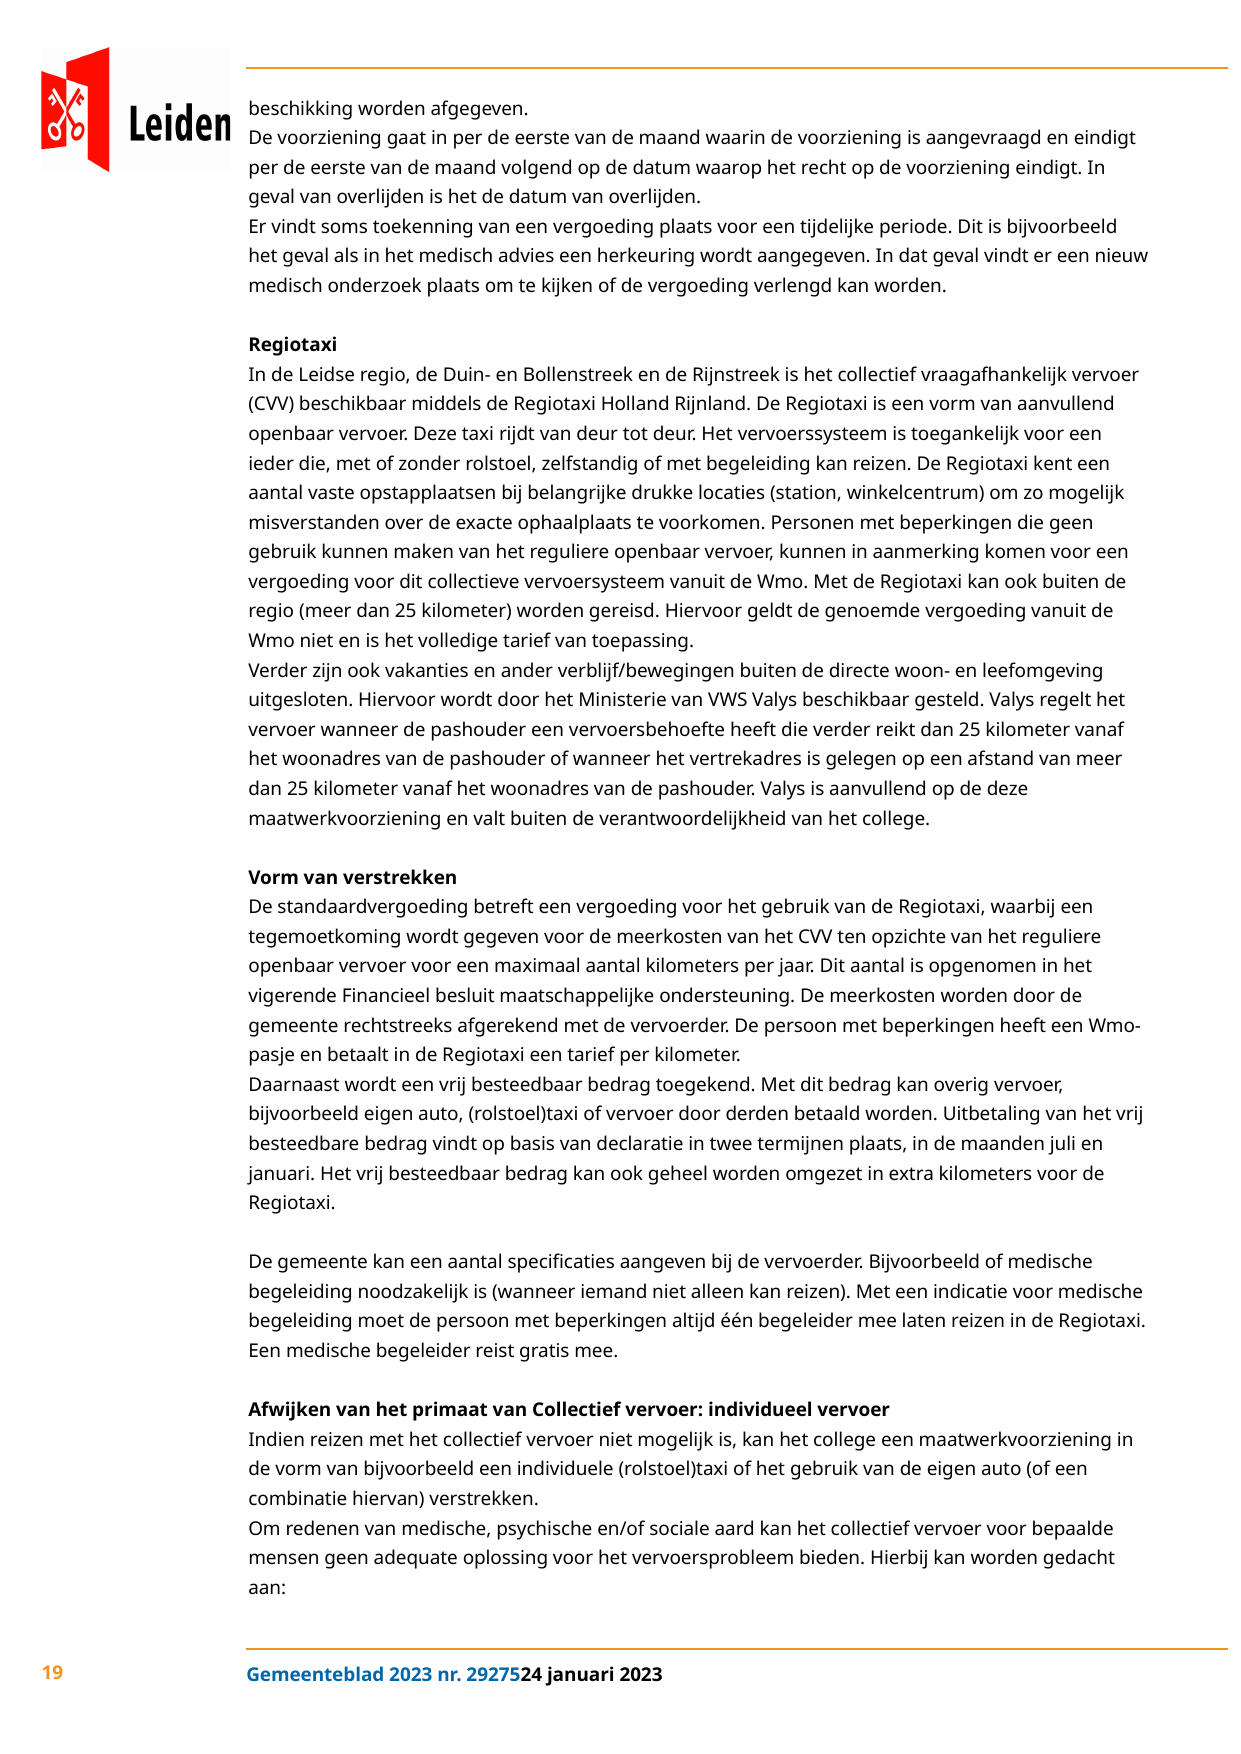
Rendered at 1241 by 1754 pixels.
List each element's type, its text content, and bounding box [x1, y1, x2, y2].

text Afwijken van het primaat van Collectief vervoer: individueel vervoer [248, 1396, 1152, 1422]
text beschikking worden afgegeven. [248, 95, 1152, 121]
text Vorm van verstrekken [248, 864, 1152, 890]
text Regiotaxi [248, 331, 1152, 357]
text Daarnaast wordt een vrij besteedbaar bedrag toegekend. Met dit bedrag kan overig vervoer, bijvoorbeeld eigen auto, (rolstoel)taxi of vervoer door derden betaald worden. Uitbetaling van het vrij besteedbare bedrag vindt op basis van declaratie in twee termijnen plaats, in de maanden juli en januari. Het vrij besteedbaar bedrag kan ook geheel worden omgezet in extra kilometers voor de Regiotaxi. [248, 1071, 1152, 1215]
text Om redenen van medische, psychische en/of sociale aard kan het collectief vervoer voor bepaalde mensen geen adequate oplossing voor het vervoersprobleem bieden. Hierbij kan worden gedacht aan: [248, 1515, 1152, 1600]
text Indien reizen met het collectief vervoer niet mogelijk is, kan het college een maatwerkvoorziening in de vorm van bijvoorbeeld een individuele (rolstoel)taxi of het gebruik van de eigen auto (of een combinatie hiervan) verstrekken. [248, 1426, 1152, 1511]
text De gemeente kan een aantal specificaties aangeven bij de vervoerder. Bijvoorbeeld of medische begeleiding noodzakelijk is (wanneer iemand niet alleen kan reizen). Met een indicatie voor medische begeleiding moet de persoon met beperkingen altijd één begeleider mee laten reizen in de Regiotaxi. Een medische begeleider reist gratis mee. [248, 1248, 1152, 1363]
picture [41, 47, 231, 172]
text Verder zijn ook vakanties en ander verblijf/bewegingen buiten de directe woon- en leefomgeving uitgesloten. Hiervoor wordt door het Ministerie van VWS Valys beschikbaar gesteld. Valys regelt het vervoer wanneer de pashouder een vervoersbehoefte heeft die verder reikt dan 25 kilometer vanaf het woonadres van de pashouder of wanneer het vertrekadres is gelegen op een afstand van meer dan 25 kilometer vanaf het woonadres van de pashouder. Valys is aanvullend op de deze maatwerkvoorziening en valt buiten de verantwoordelijkheid van het college. [248, 657, 1152, 831]
text De standaardvergoeding betreft een vergoeding voor het gebruik van de Regiotaxi, waarbij een tegemoetkoming wordt gegeven voor de meerkosten van het CVV ten opzichte van het reguliere openbaar vervoer voor een maximaal aantal kilometers per jaar. Dit aantal is opgenomen in het vigerende Financieel besluit maatschappelijke ondersteuning. De meerkosten worden door de gemeente rechtstreeks afgerekend met de vervoerder. De persoon met beperkingen heeft een Wmo-pasje en betaalt in de Regiotaxi een tarief per kilometer. [248, 893, 1152, 1067]
text De voorziening gaat in per de eerste van de maand waarin de voorziening is aangevraagd en eindigt per de eerste van de maand volgend op de datum waarop het recht op de voorziening eindigt. In geval van overlijden is het de datum van overlijden. [248, 124, 1152, 209]
text Er vindt soms toekenning van een vergoeding plaats voor een tijdelijke periode. Dit is bijvoorbeeld het geval als in het medisch advies een herkeuring wordt aangegeven. In dat geval vindt er een nieuw medisch onderzoek plaats om te kijken of de vergoeding verlengd kan worden. [248, 213, 1152, 298]
text In de Leidse regio, de Duin- en Bollenstreek en de Rijnstreek is het collectief vraagafhankelijk vervoer (CVV) beschikbaar middels de Regiotaxi Holland Rijnland. De Regiotaxi is een vorm van aanvullend openbaar vervoer. Deze taxi rijdt van deur tot deur. Het vervoerssysteem is toegankelijk voor een ieder die, met of zonder rolstoel, zelfstandig of met begeleiding kan reizen. De Regiotaxi kent een aantal vaste opstapplaatsen bij belangrijke drukke locaties (station, winkelcentrum) om zo mogelijk misverstanden over de exacte ophaalplaats te voorkomen. Personen met beperkingen die geen gebruik kunnen maken van het reguliere openbaar vervoer, kunnen in aanmerking komen voor een vergoeding voor dit collectieve vervoersysteem vanuit de Wmo. Met de Regiotaxi kan ook buiten de regio (meer dan 25 kilometer) worden gereisd. Hiervoor geldt de genoemde vergoeding vanuit de Wmo niet en is het volledige tarief van toepassing. [248, 361, 1152, 653]
